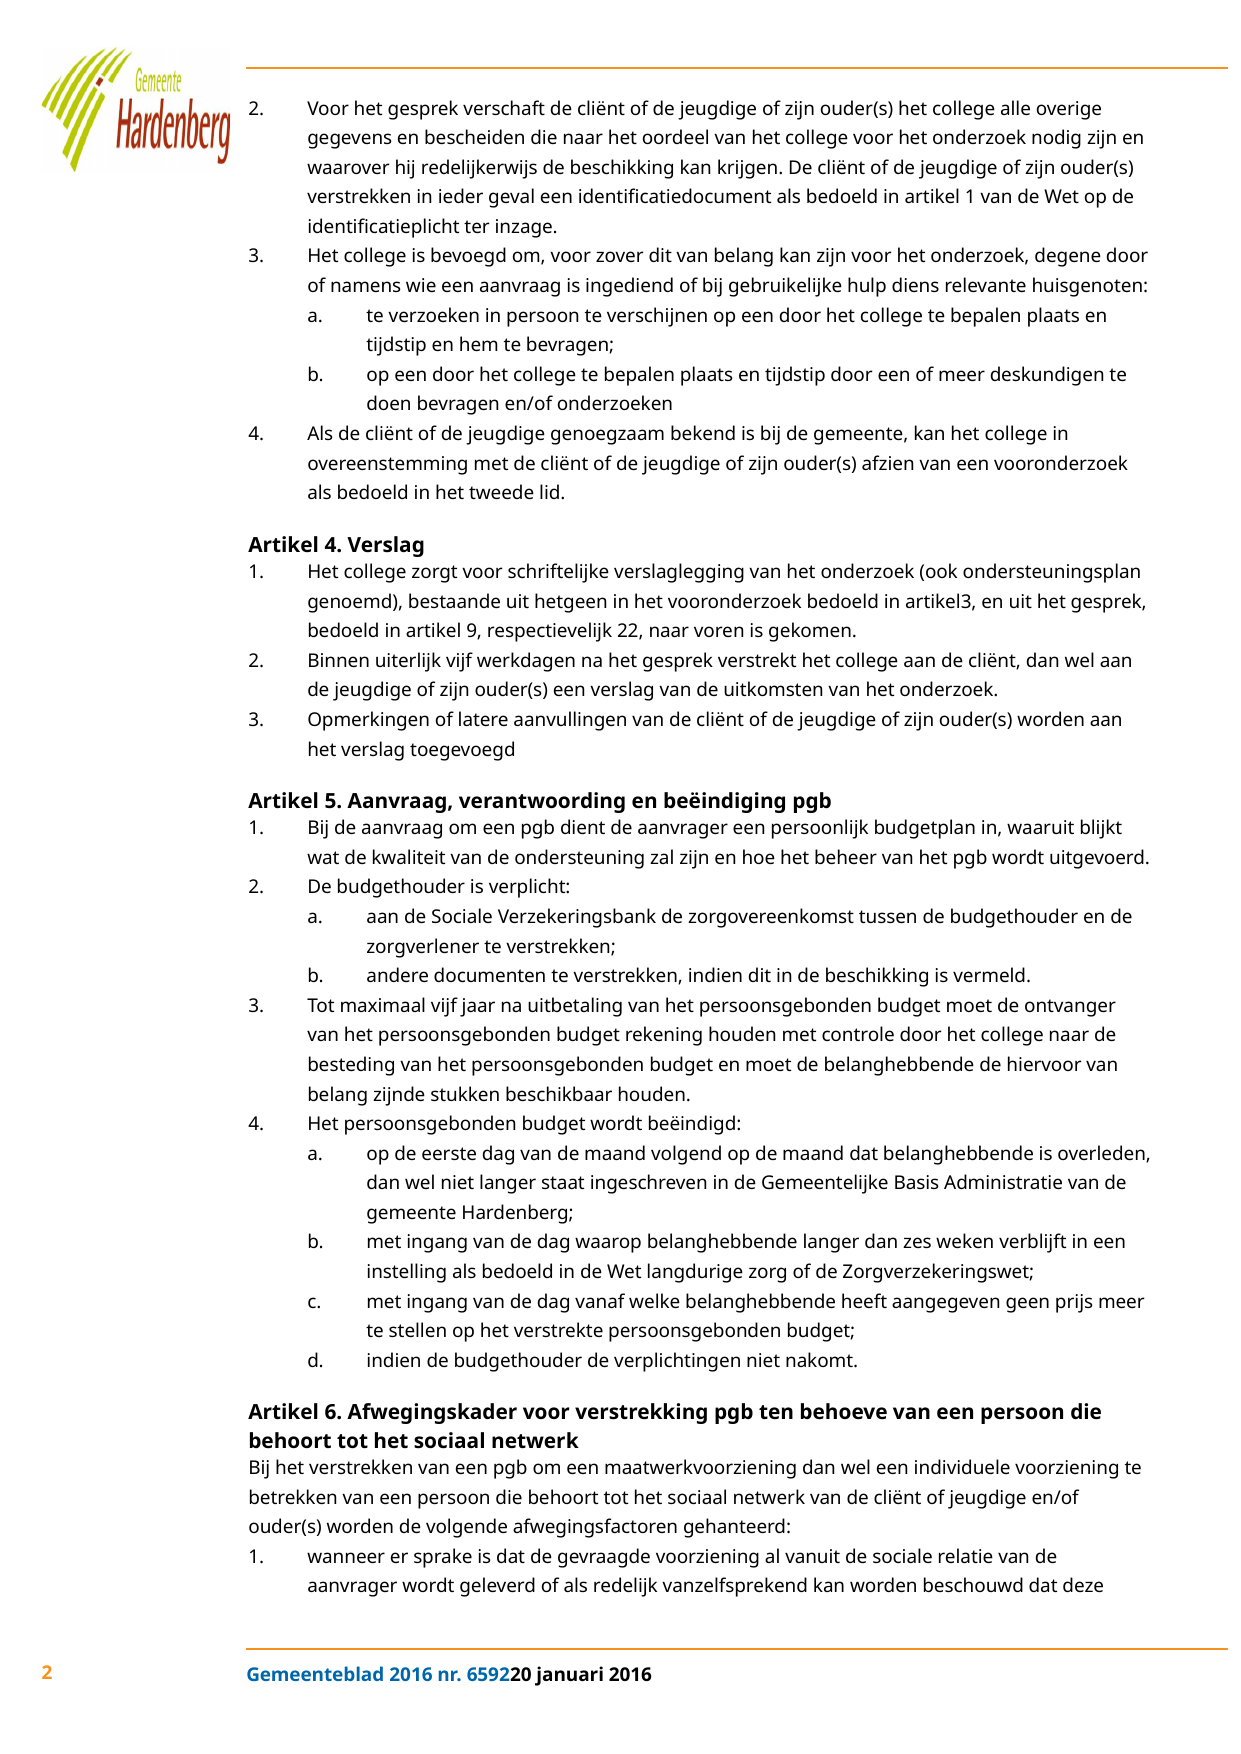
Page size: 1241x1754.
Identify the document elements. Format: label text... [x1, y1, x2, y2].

list te verzoeken in persoon te verschijnen op een door het college te bepalen plaats en tijdstip en hem te bevragen; [307, 302, 1152, 357]
list Het persoonsgebonden budget wordt beëindigd: [248, 1110, 1152, 1136]
list Tot maximaal vijf jaar na uitbetaling van het persoonsgebonden budget moet de ontvanger van het persoonsgebonden budget rekening houden met controle door het college naar de besteding van het persoonsgebonden budget en moet de belanghebbende de hiervoor van belang zijnde stukken beschikbaar houden. [248, 992, 1152, 1107]
text Artikel 5. Aanvraag, verantwoording en beëindiging pgb [248, 786, 1152, 814]
list aan de Sociale Verzekeringsbank de zorgovereenkomst tussen de budgethouder en de zorgverlener te verstrekken; [307, 903, 1152, 959]
list Binnen uiterlijk vijf werkdagen na het gesprek verstrekt het college aan de cliënt, dan wel aan de jeugdige of zijn ouder(s) een verslag van de uitkomsten van het onderzoek. [248, 647, 1152, 702]
list Het college zorgt voor schriftelijke verslaglegging van het onderzoek (ook ondersteuningsplan genoemd), bestaande uit hetgeen in het vooronderzoek bedoeld in artikel3, en uit het gesprek, bedoeld in artikel 9, respectievelijk 22, naar voren is gekomen. [248, 558, 1152, 643]
list op een door het college te bepalen plaats en tijdstip door een of meer deskundigen te doen bevragen en/of onderzoeken [307, 361, 1152, 416]
list Voor het gesprek verschaft de cliënt of de jeugdige of zijn ouder(s) het college alle overige gegevens en bescheiden die naar het oordeel van het college voor het onderzoek nodig zijn en waarover hij redelijkerwijs de beschikking kan krijgen. De cliënt of de jeugdige of zijn ouder(s) verstrekken in ieder geval een identificatiedocument als bedoeld in artikel 1 van de Wet op de identificatieplicht ter inzage. [248, 95, 1152, 239]
text Artikel 6. Afwegingskader voor verstrekking pgb ten behoeve van een persoon die behoort tot het sociaal netwerk [248, 1397, 1152, 1454]
list indien de budgethouder de verplichtingen niet nakomt. [307, 1347, 1152, 1373]
picture [41, 47, 231, 172]
list De budgethouder is verplicht: [248, 874, 1152, 899]
text Bij het verstrekken van een pgb om een maatwerkvoorziening dan wel een individuele voorziening te betrekken van een persoon die behoort tot het sociaal netwerk van de cliënt of jeugdige en/of ouder(s) worden de volgende afwegingsfactoren gehanteerd: [248, 1454, 1152, 1539]
list op de eerste dag van de maand volgend op de maand dat belanghebbende is overleden, dan wel niet langer staat ingeschreven in de Gemeentelijke Basis Administratie van de gemeente Hardenberg; [307, 1140, 1152, 1225]
list Bij de aanvraag om een pgb dient de aanvrager een persoonlijk budgetplan in, waaruit blijkt wat de kwaliteit van de ondersteuning zal zijn en hoe het beheer van het pgb wordt uitgevoerd. [248, 814, 1152, 870]
list wanneer er sprake is dat de gevraagde voorziening al vanuit de sociale relatie van de aanvrager wordt geleverd of als redelijk vanzelfsprekend kan worden beschouwd dat deze [248, 1543, 1152, 1598]
list met ingang van de dag waarop belanghebbende langer dan zes weken verblijft in een instelling als bedoeld in de Wet langdurige zorg of de Zorgverzekeringswet; [307, 1229, 1152, 1284]
list Het college is bevoegd om, voor zover dit van belang kan zijn voor het onderzoek, degene door of namens wie een aanvraag is ingediend of bij gebruikelijke hulp diens relevante huisgenoten: [248, 243, 1152, 298]
list Als de cliënt of de jeugdige genoegzaam bekend is bij de gemeente, kan het college in overeenstemming met de cliënt of de jeugdige of zijn ouder(s) afzien van een vooronderzoek als bedoeld in het tweede lid. [248, 420, 1152, 505]
list Opmerkingen of latere aanvullingen van de cliënt of de jeugdige of zijn ouder(s) worden aan het verslag toegevoegd [248, 706, 1152, 761]
list met ingang van de dag vanaf welke belanghebbende heeft aangegeven geen prijs meer te stellen op het verstrekte persoonsgebonden budget; [307, 1288, 1152, 1343]
text Artikel 4. Verslag [248, 530, 1152, 558]
list andere documenten te verstrekken, indien dit in de beschikking is vermeld. [307, 962, 1152, 988]
